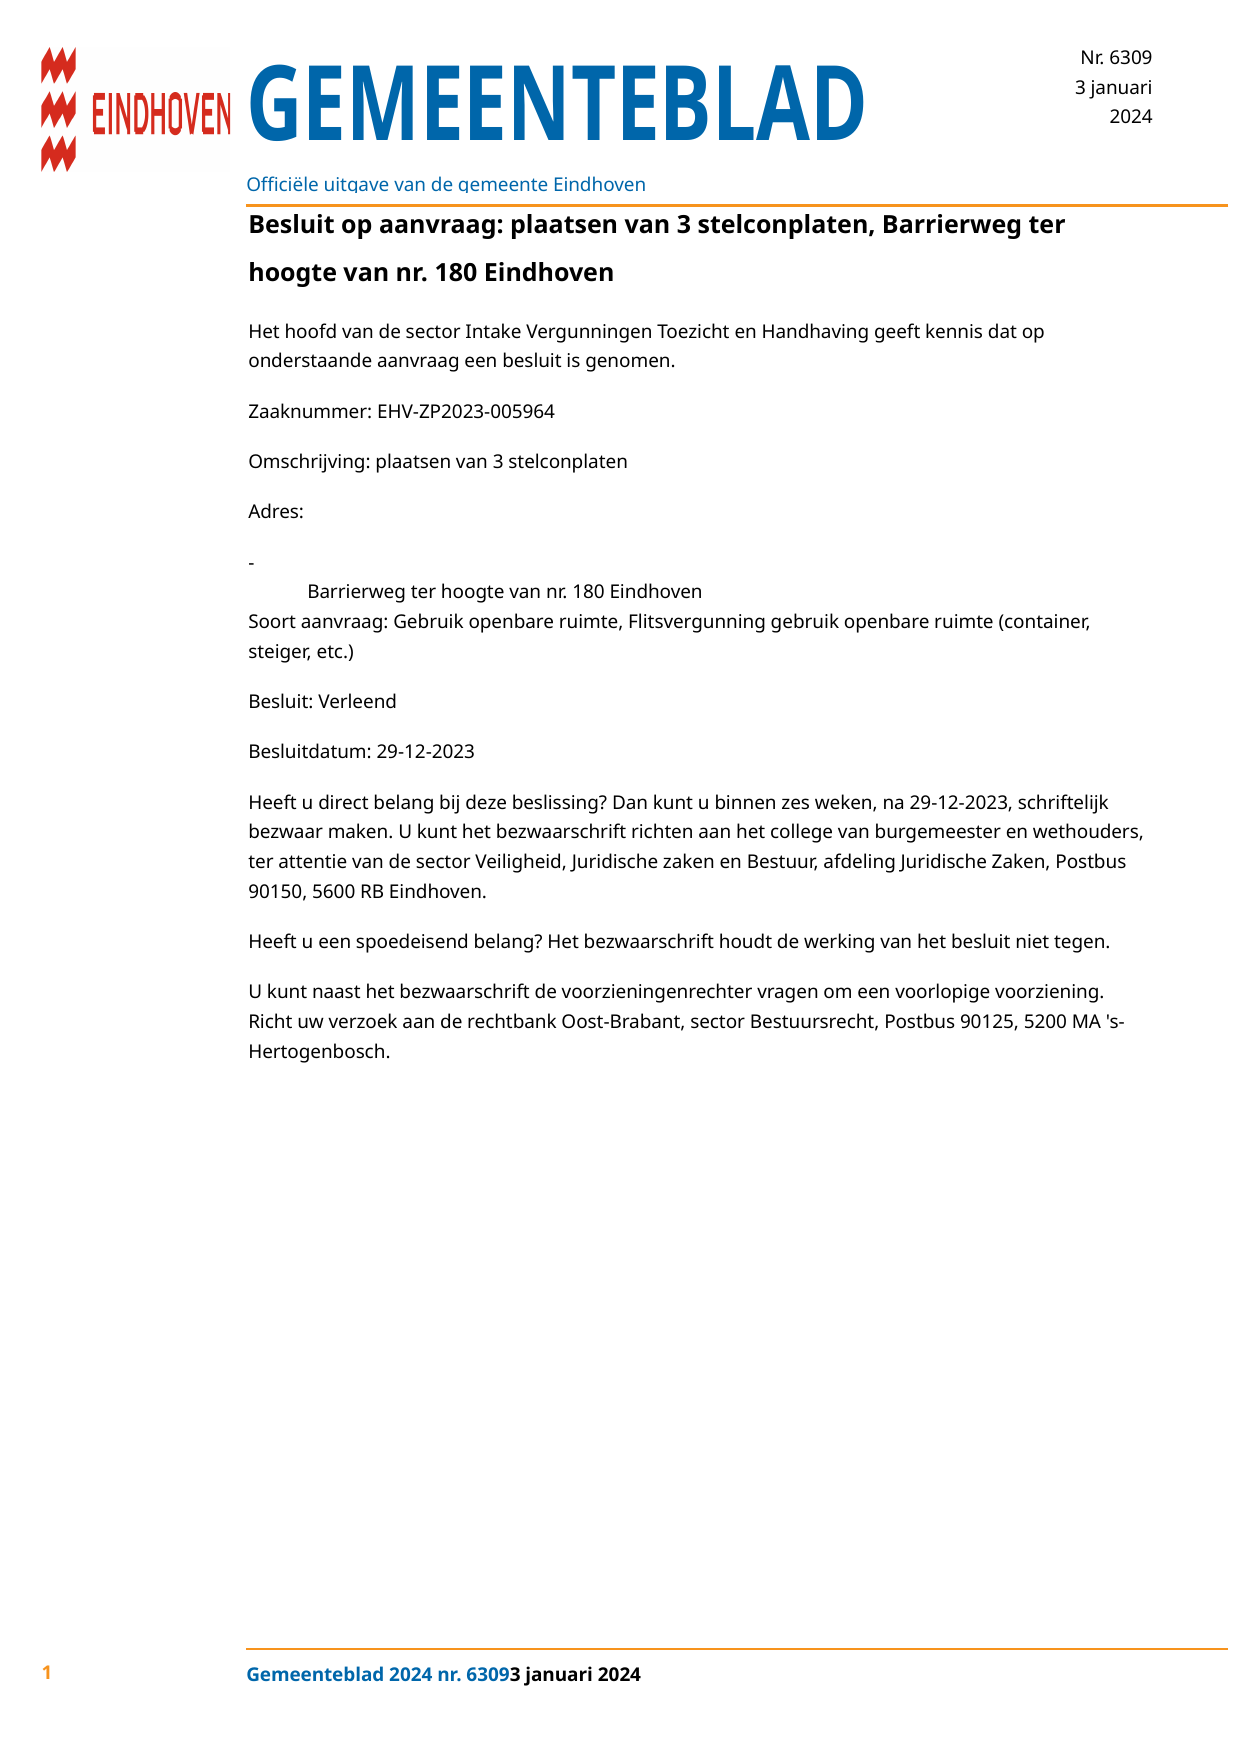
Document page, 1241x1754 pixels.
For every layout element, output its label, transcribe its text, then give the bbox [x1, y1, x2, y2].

text Adres: [248, 499, 1152, 524]
text Zaaknummer: EHV-ZP2023-005964 [248, 398, 1152, 424]
text Besluit op aanvraag: plaatsen van 3 stelconplaten, Barrierweg ter hoogte van nr. 180 Eindhoven [248, 207, 1152, 288]
text Besluit: Verleend [248, 688, 1152, 714]
text U kunt naast het bezwaarschrift de voorzieningenrechter vragen om een voorlopige voorziening. Richt uw verzoek aan de rechtbank Oost-Brabant, sector Bestuursrecht, Postbus 90125, 5200 MA 's-Hertogenbosch. [248, 979, 1152, 1064]
list Barrierweg ter hoogte van nr. 180 Eindhoven [248, 579, 1152, 604]
text Besluitdatum: 29-12-2023 [248, 739, 1152, 764]
text Omschrijving: plaatsen van 3 stelconplaten [248, 448, 1152, 474]
text Het hoofd van de sector Intake Vergunningen Toezicht en Handhaving geeft kennis dat op onderstaande aanvraag een besluit is genomen. [248, 318, 1152, 373]
text Heeft u direct belang bij deze beslissing? Dan kunt u binnen zes weken, na 29-12-2023, schriftelijk bezwaar maken. U kunt het bezwaarschrift richten aan het college van burgemeester en wethouders, ter attentie van de sector Veiligheid, Juridische zaken en Bestuur, afdeling Juridische Zaken, Postbus 90150, 5600 RB Eindhoven. [248, 789, 1152, 904]
text Heeft u een spoedeisend belang? Het bezwaarschrift houdt de werking van het besluit niet tegen. [248, 928, 1152, 954]
text Soort aanvraag: Gebruik openbare ruimte, Flitsvergunning gebruik openbare ruimte (container, steiger, etc.) [248, 608, 1152, 664]
picture [41, 47, 231, 172]
